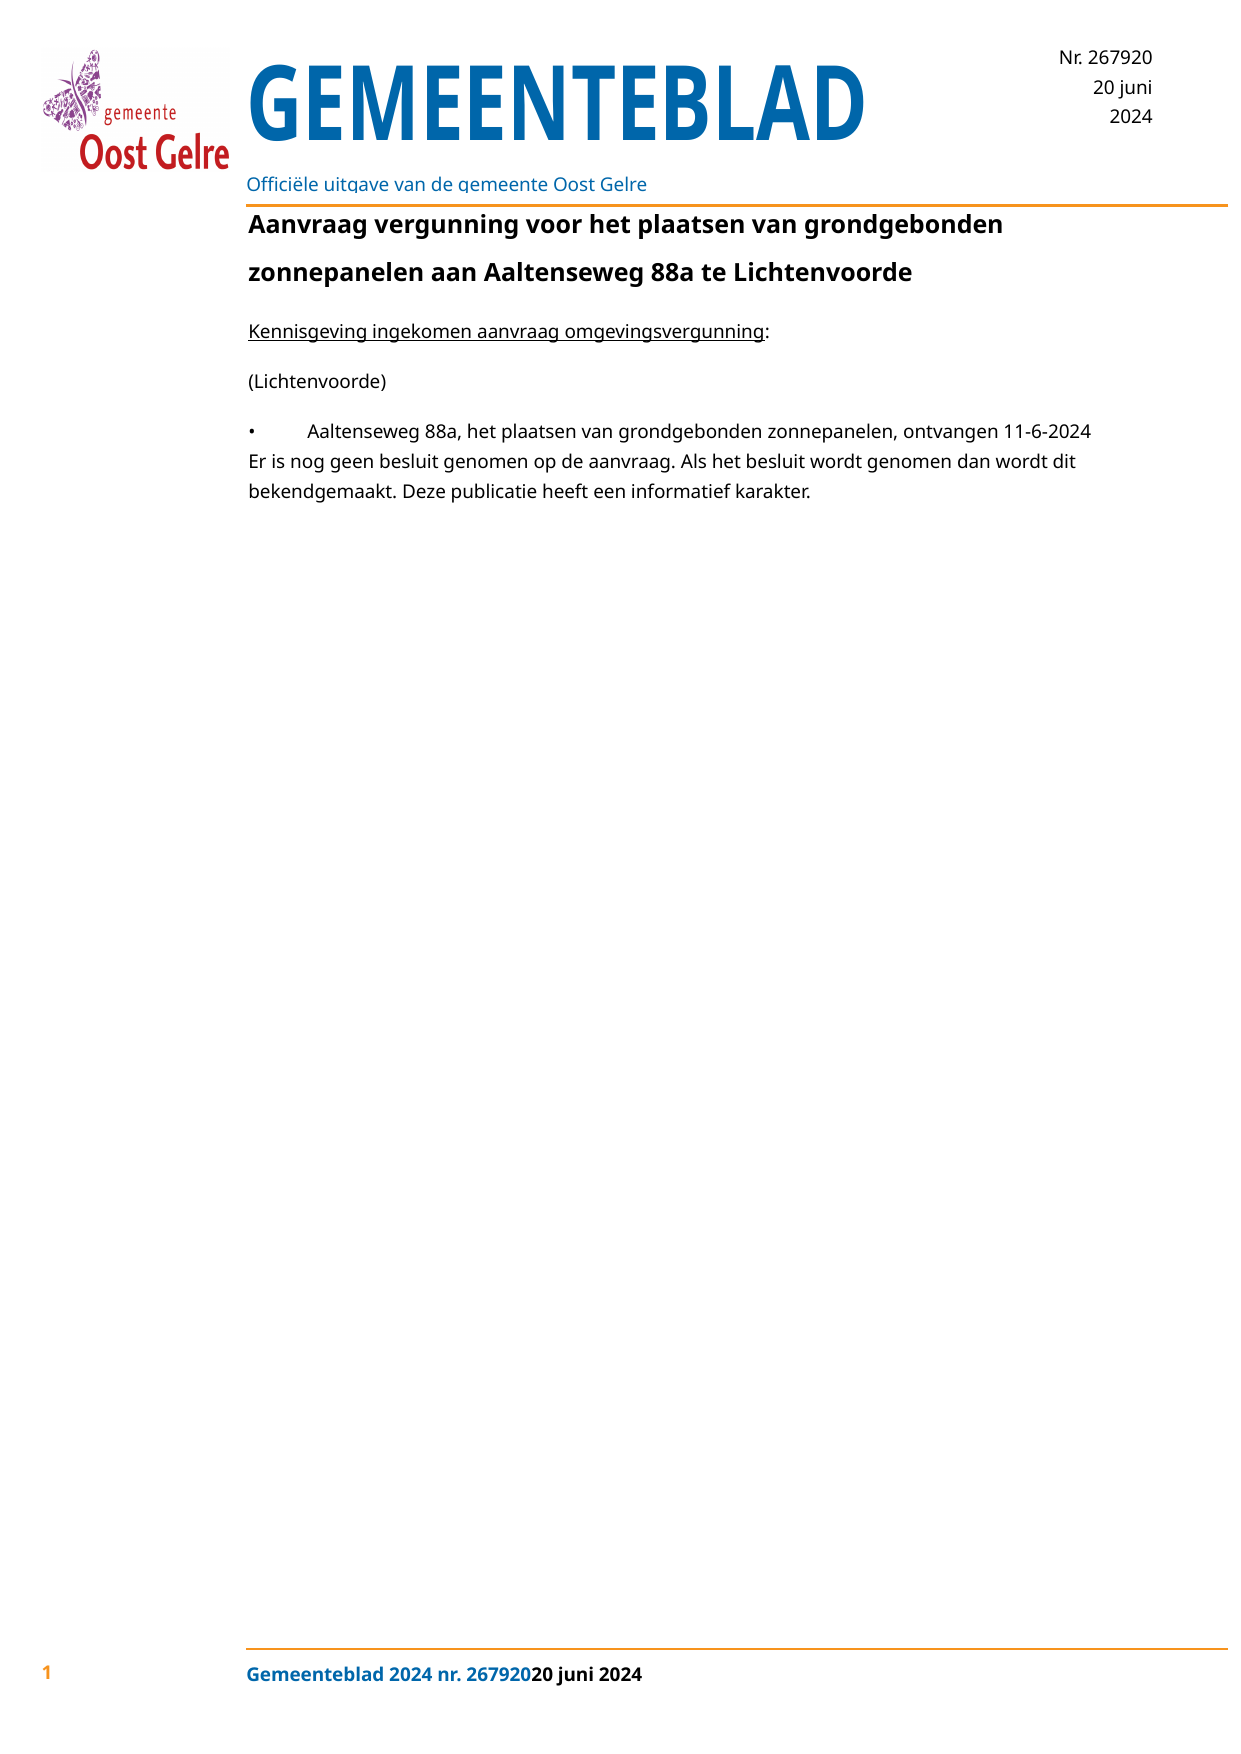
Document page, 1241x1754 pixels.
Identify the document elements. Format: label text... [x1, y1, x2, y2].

text Aanvraag vergunning voor het plaatsen van grondgebonden zonnepanelen aan Aaltenseweg 88a te Lichtenvoorde [248, 207, 1152, 288]
text (Lichtenvoorde) [248, 368, 1152, 394]
list Aaltenseweg 88a, het plaatsen van grondgebonden zonnepanelen, ontvangen 11-6-2024 [248, 419, 1152, 444]
picture [41, 47, 231, 172]
text Er is nog geen besluit genomen op de aanvraag. Als het besluit wordt genomen dan wordt dit bekendgemaakt. Deze publicatie heeft een informatief karakter. [248, 448, 1152, 504]
text Kennisgeving ingekomen aanvraag omgevingsvergunning: [248, 318, 1152, 344]
